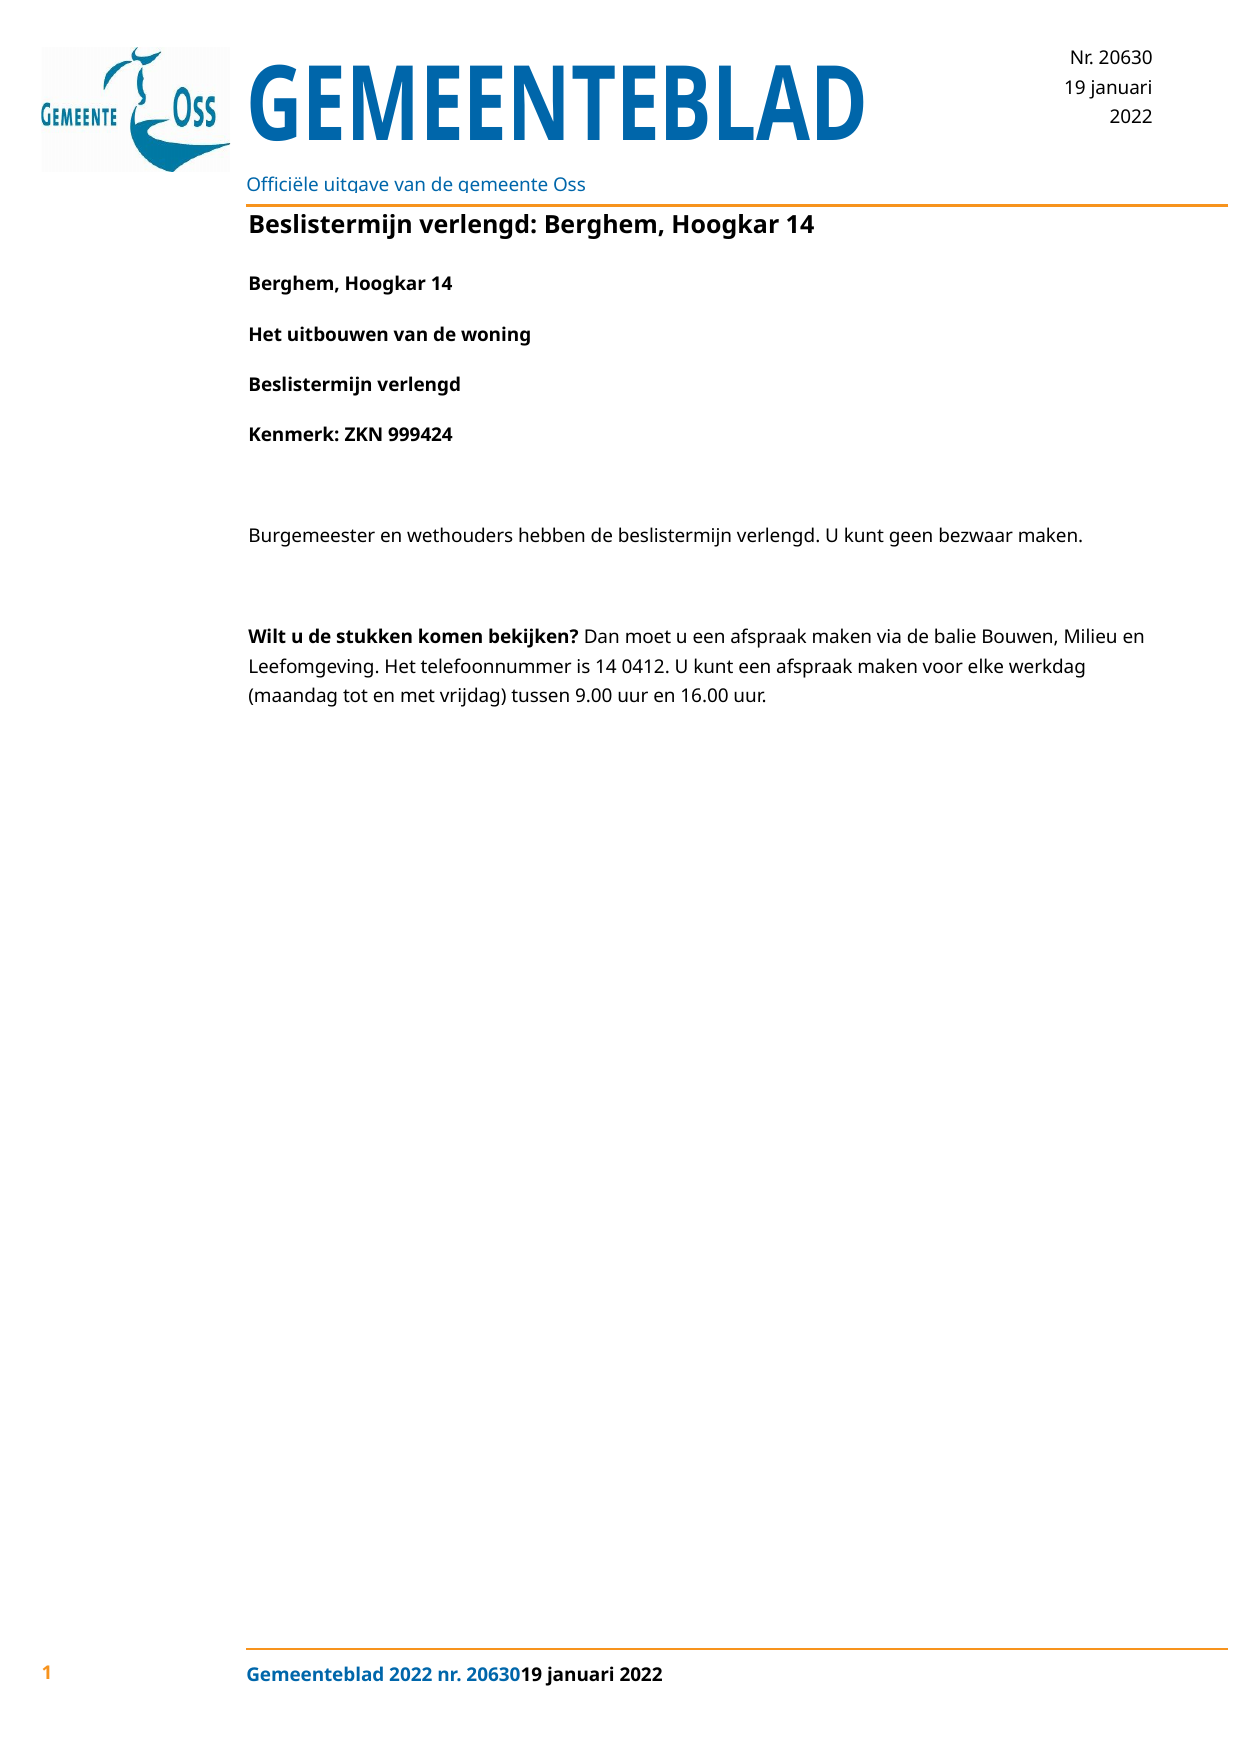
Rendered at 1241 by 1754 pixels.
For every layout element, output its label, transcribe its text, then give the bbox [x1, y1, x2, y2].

text Het uitbouwen van de woning [248, 321, 1152, 346]
text Beslistermijn verlengd [248, 371, 1152, 397]
text Berghem, Hoogkar 14 [248, 270, 1152, 296]
text Wilt u de stukken komen bekijken? Dan moet u een afspraak maken via de balie Bouwen, Milieu en Leefomgeving. Het telefoonnummer is 14 0412. U kunt een afspraak maken voor elke werkdag (maandag tot en met vrijdag) tussen 9.00 uur en 16.00 uur. [248, 623, 1152, 708]
picture [41, 47, 231, 172]
text Beslistermijn verlengd: Berghem, Hoogkar 14 [248, 207, 1152, 241]
text Kenmerk: ZKN 999424 [248, 422, 1152, 447]
text Burgemeester en wethouders hebben de beslistermijn verlengd. U kunt geen bezwaar maken. [248, 522, 1152, 548]
